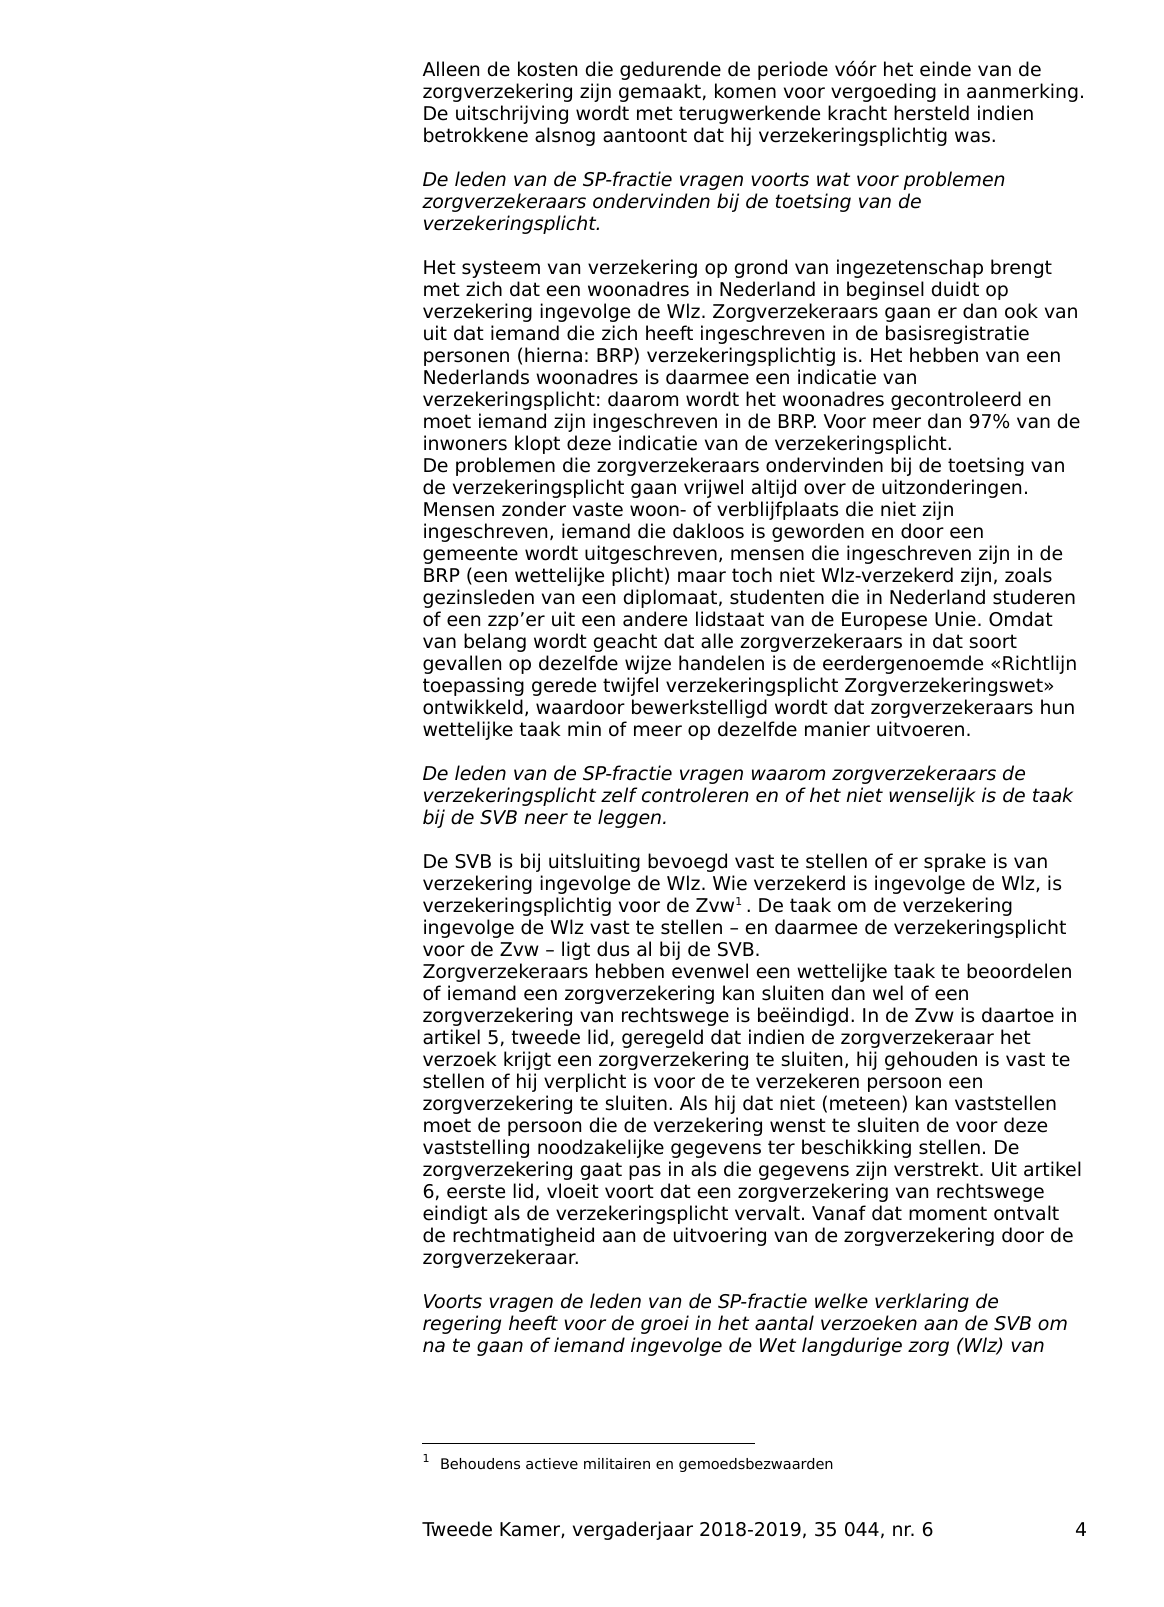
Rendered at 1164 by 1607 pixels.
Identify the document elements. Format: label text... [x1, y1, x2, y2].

text De uitschrijving wordt met terugwerkende kracht hersteld indien betrokkene alsnog aantoont dat hij verzekeringsplichtig was. [422, 103, 1087, 147]
text Alleen de kosten die gedurende de periode vóór het einde van de zorgverzekering zijn gemaakt, komen voor vergoeding in aanmerking. [422, 59, 1087, 103]
text Het systeem van verzekering op grond van ingezetenschap brengt met zich dat een woonadres in Nederland in beginsel duidt op verzekering ingevolge de Wlz. Zorgverzekeraars gaan er dan ook van uit dat iemand die zich heeft ingeschreven in de basisregistratie personen (hierna: BRP) verzekeringsplichtig is. Het hebben van een Nederlands woonadres is daarmee een indicatie van verzekeringsplicht: daarom wordt het woonadres gecontroleerd en moet iemand zijn ingeschreven in de BRP. Voor meer dan 97% van de inwoners klopt deze indicatie van de verzekeringsplicht. [422, 257, 1087, 455]
text Behoudens actieve militairen en gemoedsbezwaarden [422, 1452, 1087, 1474]
text De leden van de SP-fractie vragen waarom zorgverzekeraars de verzekeringsplicht zelf controleren en of het niet wenselijk is de taak bij de SVB neer te leggen. [422, 763, 1087, 829]
text Zorgverzekeraars hebben evenwel een wettelijke taak te beoordelen of iemand een zorgverzekering kan sluiten dan wel of een zorgverzekering van rechtswege is beëindigd. In de Zvw is daartoe in artikel 5, tweede lid, geregeld dat indien de zorgverzekeraar het verzoek krijgt een zorgverzekering te sluiten, hij gehouden is vast te stellen of hij verplicht is voor de te verzekeren persoon een zorgverzekering te sluiten. Als hij dat niet (meteen) kan vaststellen moet de persoon die de verzekering wenst te sluiten de voor deze vaststelling noodzakelijke gegevens ter beschikking stellen. De zorgverzekering gaat pas in als die gegevens zijn verstrekt. Uit artikel 6, eerste lid, vloeit voort dat een zorgverzekering van rechtswege eindigt als de verzekeringsplicht vervalt. Vanaf dat moment ontvalt de rechtmatigheid aan de uitvoering van de zorgverzekering door de zorgverzekeraar. [422, 961, 1087, 1269]
text Voorts vragen de leden van de SP-fractie welke verklaring de regering heeft voor de groei in het aantal verzoeken aan de SVB om na te gaan of iemand ingevolge de Wet langdurige zorg (Wlz) van [422, 1291, 1087, 1357]
text De SVB is bij uitsluiting bevoegd vast te stellen of er sprake is van verzekering ingevolge de Wlz. Wie verzekerd is ingevolge de Wlz, is verzekeringsplichtig voor de Zvw. De taak om de verzekering ingevolge de Wlz vast te stellen – en daarmee de verzekeringsplicht voor de Zvw – ligt dus al bij de SVB. [422, 851, 1087, 961]
text De problemen die zorgverzekeraars ondervinden bij de toetsing van de verzekeringsplicht gaan vrijwel altijd over de uitzonderingen. Mensen zonder vaste woon- of verblijfplaats die niet zijn ingeschreven, iemand die dakloos is geworden en door een gemeente wordt uitgeschreven, mensen die ingeschreven zijn in de BRP (een wettelijke plicht) maar toch niet Wlz-verzekerd zijn, zoals gezinsleden van een diplomaat, studenten die in Nederland studeren of een zzp’er uit een andere lidstaat van de Europese Unie. Omdat van belang wordt geacht dat alle zorgverzekeraars in dat soort gevallen op dezelfde wijze handelen is de eerdergenoemde «Richtlijn toepassing gerede twijfel verzekeringsplicht Zorgverzekeringswet» ontwikkeld, waardoor bewerkstelligd wordt dat zorgverzekeraars hun wettelijke taak min of meer op dezelfde manier uitvoeren. [422, 455, 1087, 741]
text De leden van de SP-fractie vragen voorts wat voor problemen zorgverzekeraars ondervinden bij de toetsing van de verzekeringsplicht. [422, 169, 1087, 235]
